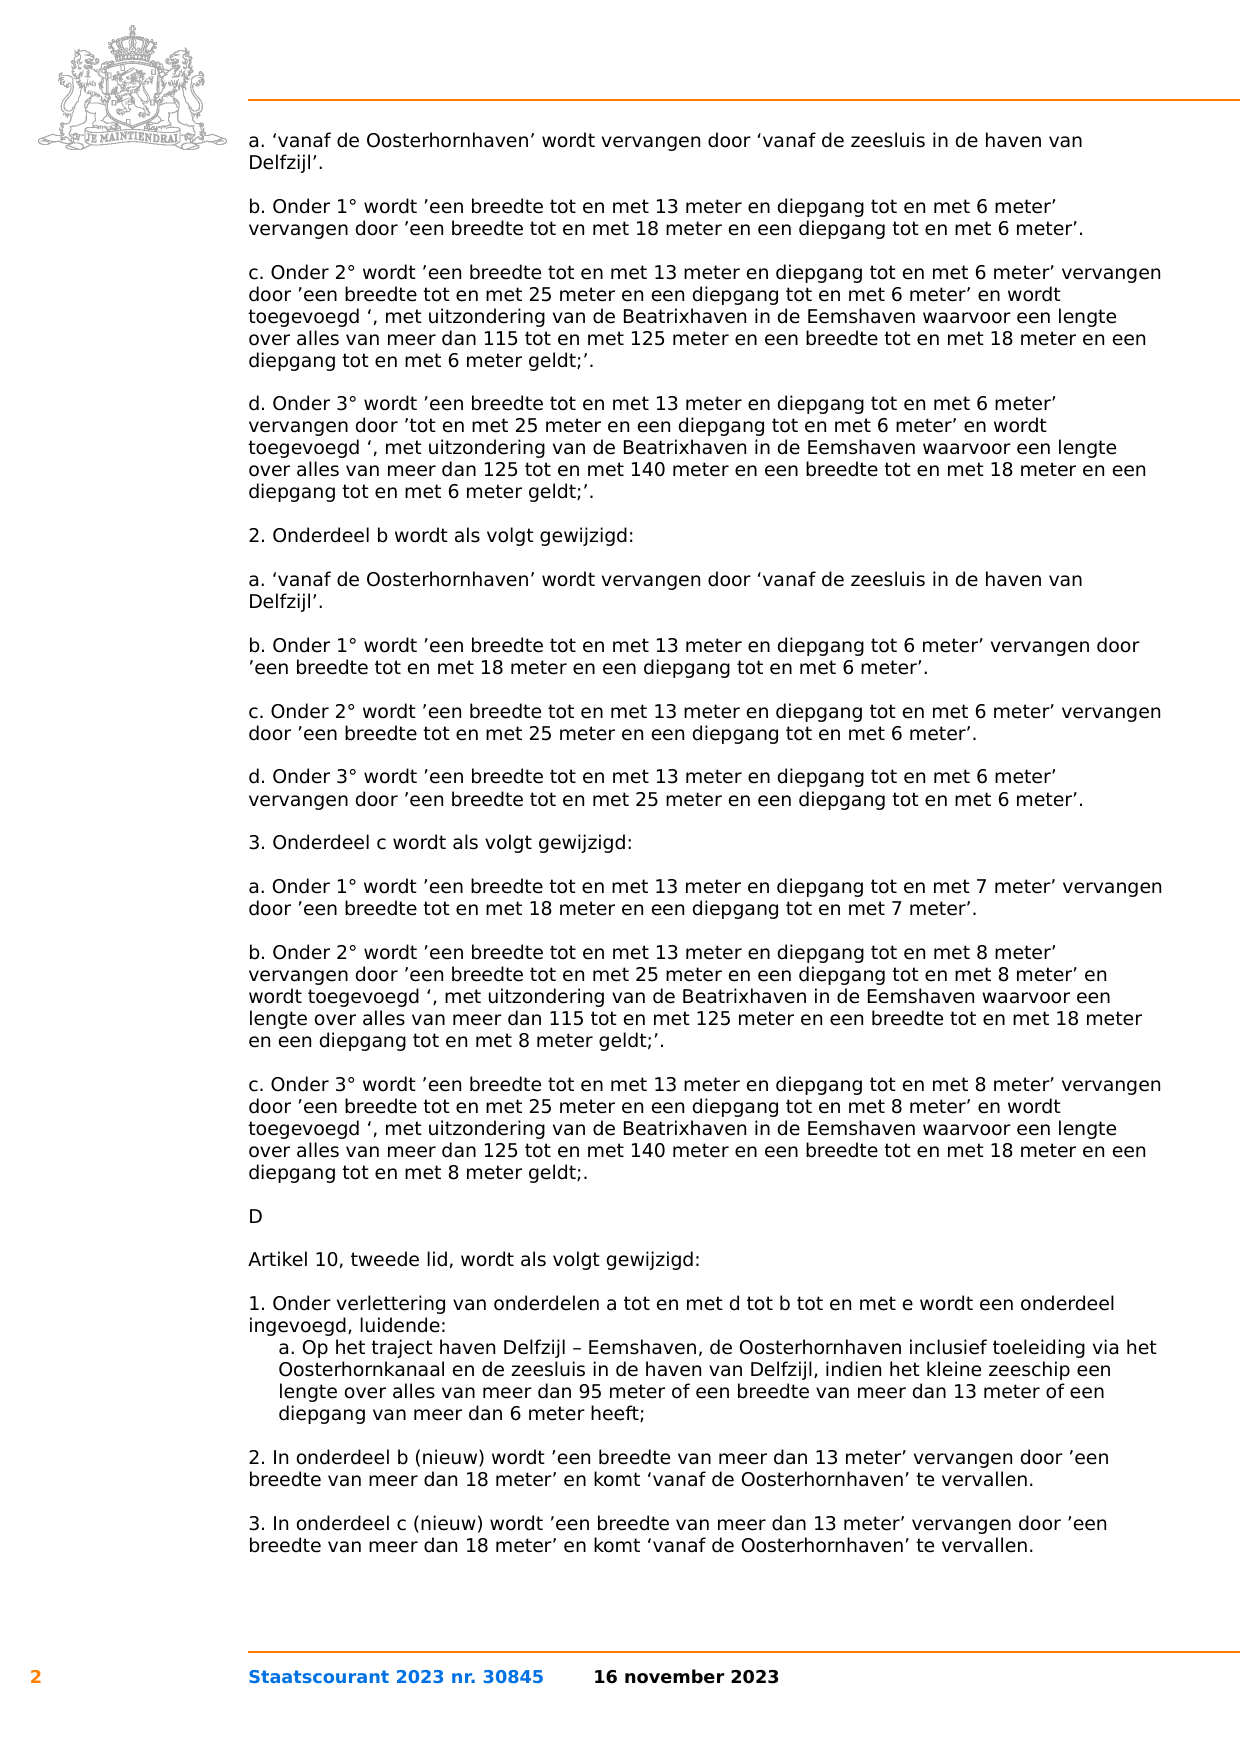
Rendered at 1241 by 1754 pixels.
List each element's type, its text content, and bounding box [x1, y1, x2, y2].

text 3. Onderdeel c wordt als volgt gewijzigd: [248, 832, 1163, 854]
text c. Onder 2° wordt ’een breedte tot en met 13 meter en diepgang tot en met 6 meter’ vervangen door ’een breedte tot en met 25 meter en een diepgang tot en met 6 meter’ en wordt toegevoegd ‘, met uitzondering van de Beatrixhaven in de Eemshaven waarvoor een lengte over alles van meer dan 115 tot en met 125 meter en een breedte tot en met 18 meter en een diepgang tot en met 6 meter geldt;’. [248, 262, 1163, 371]
text a. ‘vanaf de Oosterhornhaven’ wordt vervangen door ‘vanaf de zeesluis in de haven van Delfzijl’. [248, 130, 1163, 174]
text 2. Onderdeel b wordt als volgt gewijzigd: [248, 525, 1163, 547]
text 1. Onder verlettering van onderdelen a tot en met d tot b tot en met e wordt een onderdeel ingevoegd, luidende: [248, 1293, 1163, 1337]
text d. Onder 3° wordt ’een breedte tot en met 13 meter en diepgang tot en met 6 meter’ vervangen door ’tot en met 25 meter en een diepgang tot en met 6 meter’ en wordt toegevoegd ‘, met uitzondering van de Beatrixhaven in de Eemshaven waarvoor een lengte over alles van meer dan 125 tot en met 140 meter en een breedte tot en met 18 meter en een diepgang tot en met 6 meter geldt;’. [248, 393, 1163, 503]
text d. Onder 3° wordt ’een breedte tot en met 13 meter en diepgang tot en met 6 meter’ vervangen door ’een breedte tot en met 25 meter en een diepgang tot en met 6 meter’. [248, 766, 1163, 810]
text a. Op het traject haven Delfzijl – Eemshaven, de Oosterhornhaven inclusief toeleiding via het Oosterhornkanaal en de zeesluis in de haven van Delfzijl, indien het kleine zeeschip een lengte over alles van meer dan 95 meter of een breedte van meer dan 13 meter of een diepgang van meer dan 6 meter heeft; [278, 1337, 1163, 1425]
text c. Onder 2° wordt ’een breedte tot en met 13 meter en diepgang tot en met 6 meter’ vervangen door ’een breedte tot en met 25 meter en een diepgang tot en met 6 meter’. [248, 701, 1163, 744]
text b. Onder 1° wordt ’een breedte tot en met 13 meter en diepgang tot en met 6 meter’ vervangen door ’een breedte tot en met 18 meter en een diepgang tot en met 6 meter’. [248, 196, 1163, 240]
text Artikel 10, tweede lid, wordt als volgt gewijzigd: [248, 1249, 1163, 1271]
text 3. In onderdeel c (nieuw) wordt ’een breedte van meer dan 13 meter’ vervangen door ’een breedte van meer dan 18 meter’ en komt ‘vanaf de Oosterhornhaven’ te vervallen. [248, 1513, 1163, 1557]
text a. Onder 1° wordt ’een breedte tot en met 13 meter en diepgang tot en met 7 meter’ vervangen door ’een breedte tot en met 18 meter en een diepgang tot en met 7 meter’. [248, 876, 1163, 920]
text a. ‘vanaf de Oosterhornhaven’ wordt vervangen door ‘vanaf de zeesluis in de haven van Delfzijl’. [248, 569, 1163, 613]
text c. Onder 3° wordt ’een breedte tot en met 13 meter en diepgang tot en met 8 meter’ vervangen door ’een breedte tot en met 25 meter en een diepgang tot en met 8 meter’ en wordt toegevoegd ‘, met uitzondering van de Beatrixhaven in de Eemshaven waarvoor een lengte over alles van meer dan 125 tot en met 140 meter en een breedte tot en met 18 meter en een diepgang tot en met 8 meter geldt;. [248, 1074, 1163, 1184]
picture [38, 25, 227, 150]
text b. Onder 1° wordt ’een breedte tot en met 13 meter en diepgang tot 6 meter’ vervangen door ’een breedte tot en met 18 meter en een diepgang tot en met 6 meter’. [248, 635, 1163, 679]
text 2. In onderdeel b (nieuw) wordt ’een breedte van meer dan 13 meter’ vervangen door ’een breedte van meer dan 18 meter’ en komt ‘vanaf de Oosterhornhaven’ te vervallen. [248, 1447, 1163, 1491]
text b. Onder 2° wordt ’een breedte tot en met 13 meter en diepgang tot en met 8 meter’ vervangen door ’een breedte tot en met 25 meter en een diepgang tot en met 8 meter’ en wordt toegevoegd ‘, met uitzondering van de Beatrixhaven in de Eemshaven waarvoor een lengte over alles van meer dan 115 tot en met 125 meter en een breedte tot en met 18 meter en een diepgang tot en met 8 meter geldt;’. [248, 942, 1163, 1052]
text D [248, 1206, 1163, 1227]
